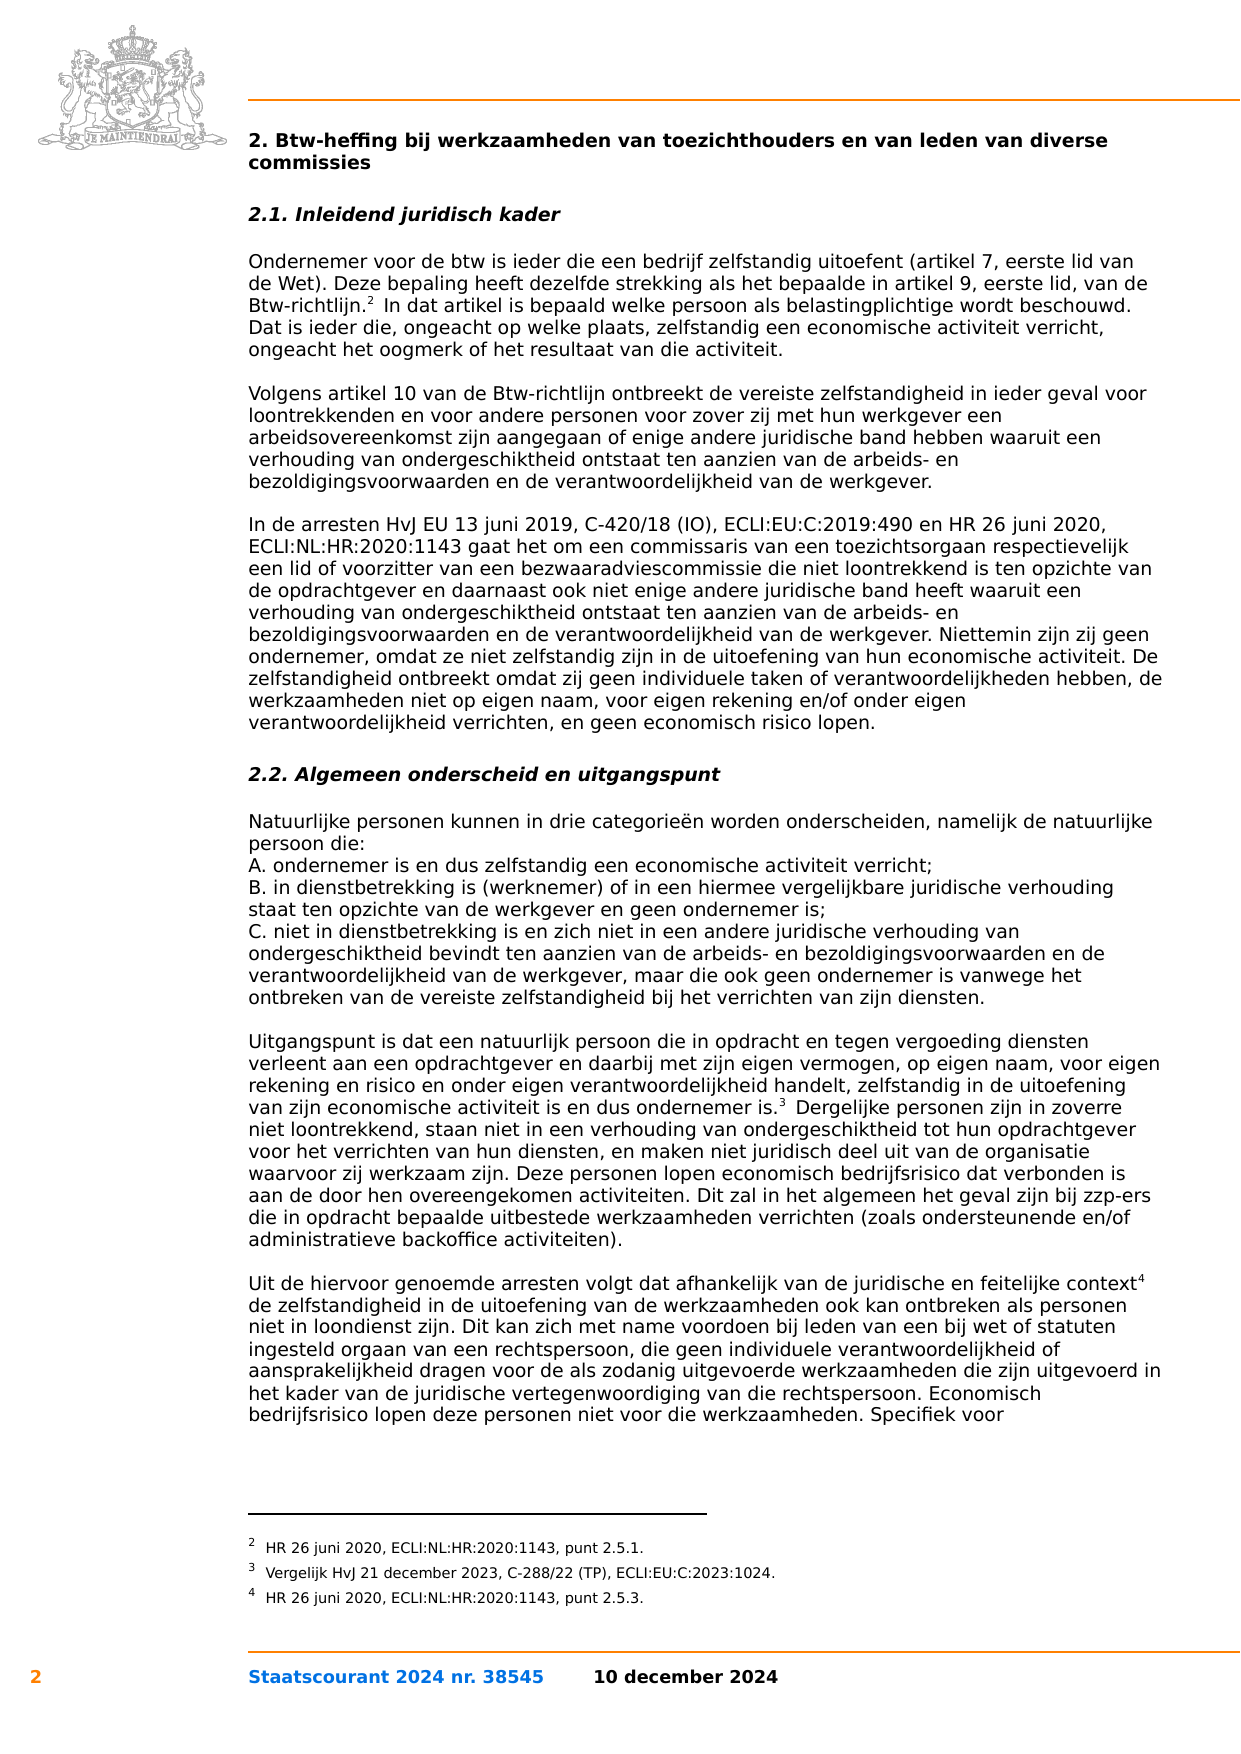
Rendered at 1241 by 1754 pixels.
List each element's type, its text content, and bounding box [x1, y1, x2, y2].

text HR 26 juni 2020, ECLI:NL:HR:2020:1143, punt 2.5.1. [248, 1536, 1163, 1558]
text A. ondernemer is en dus zelfstandig een economische activiteit verricht; [248, 855, 1163, 877]
subtitle 2.2. Algemeen onderscheid en uitgangspunt [248, 764, 1163, 786]
text In de arresten HvJ EU 13 juni 2019, C-420/18 (IO), ECLI:EU:C:2019:490 en HR 26 juni 2020, ECLI:NL:HR:2020:1143 gaat het om een commissaris van een toezichtsorgaan respectievelijk een lid of voorzitter van een bezwaaradviescommissie die niet loontrekkend is ten opzichte van de opdrachtgever en daarnaast ook niet enige andere juridische band heeft waaruit een verhouding van ondergeschiktheid ontstaat ten aanzien van de arbeids- en bezoldigingsvoorwaarden en de verantwoordelijkheid van de werkgever. Niettemin zijn zij geen ondernemer, omdat ze niet zelfstandig zijn in de uitoefening van hun economische activiteit. De zelfstandigheid ontbreekt omdat zij geen individuele taken of verantwoordelijkheden hebben, de werkzaamheden niet op eigen naam, voor eigen rekening en/of onder eigen verantwoordelijkheid verrichten, en geen economisch risico lopen. [248, 514, 1163, 734]
picture [38, 25, 227, 150]
text Natuurlijke personen kunnen in drie categorieën worden onderscheiden, namelijk de natuurlijke persoon die: [248, 811, 1163, 855]
subtitle 2.1. Inleidend juridisch kader [248, 204, 1163, 226]
subtitle 2. Btw-heffing bij werkzaamheden van toezichthouders en van leden van diverse commissies [248, 130, 1163, 174]
text C. niet in dienstbetrekking is en zich niet in een andere juridische verhouding van ondergeschiktheid bevindt ten aanzien van de arbeids- en bezoldigingsvoorwaarden en de verantwoordelijkheid van de werkgever, maar die ook geen ondernemer is vanwege het ontbreken van de vereiste zelfstandigheid bij het verrichten van zijn diensten. [248, 921, 1163, 1009]
text Uit de hiervoor genoemde arresten volgt dat afhankelijk van de juridische en feitelijke context de zelfstandigheid in de uitoefening van de werkzaamheden ook kan ontbreken als personen niet in loondienst zijn. Dit kan zich met name voordoen bij leden van een bij wet of statuten ingesteld orgaan van een rechtspersoon, die geen individuele verantwoordelijkheid of aansprakelijkheid dragen voor de als zodanig uitgevoerde werkzaamheden die zijn uitgevoerd in het kader van de juridische vertegenwoordiging van die rechtspersoon. Economisch bedrijfsrisico lopen deze personen niet voor die werkzaamheden. Specifiek voor [248, 1272, 1163, 1426]
text HR 26 juni 2020, ECLI:NL:HR:2020:1143, punt 2.5.3. [248, 1586, 1163, 1608]
text Ondernemer voor de btw is ieder die een bedrijf zelfstandig uitoefent (artikel 7, eerste lid van de Wet). Deze bepaling heeft dezelfde strekking als het bepaalde in artikel 9, eerste lid, van de Btw-richtlijn. In dat artikel is bepaald welke persoon als belastingplichtige wordt beschouwd. Dat is ieder die, ongeacht op welke plaats, zelfstandig een economische activiteit verricht, ongeacht het oogmerk of het resultaat van die activiteit. [248, 251, 1163, 361]
text Vergelijk HvJ 21 december 2023, C-288/22 (TP), ECLI:EU:C:2023:1024. [248, 1561, 1163, 1583]
text Volgens artikel 10 van de Btw-richtlijn ontbreekt de vereiste zelfstandigheid in ieder geval voor loontrekkenden en voor andere personen voor zover zij met hun werkgever een arbeidsovereenkomst zijn aangegaan of enige andere juridische band hebben waaruit een verhouding van ondergeschiktheid ontstaat ten aanzien van de arbeids- en bezoldigingsvoorwaarden en de verantwoordelijkheid van de werkgever. [248, 383, 1163, 492]
text Uitgangspunt is dat een natuurlijk persoon die in opdracht en tegen vergoeding diensten verleent aan een opdrachtgever en daarbij met zijn eigen vermogen, op eigen naam, voor eigen rekening en risico en onder eigen verantwoordelijkheid handelt, zelfstandig in de uitoefening van zijn economische activiteit is en dus ondernemer is. Dergelijke personen zijn in zoverre niet loontrekkend, staan niet in een verhouding van ondergeschiktheid tot hun opdrachtgever voor het verrichten van hun diensten, en maken niet juridisch deel uit van de organisatie waarvoor zij werkzaam zijn. Deze personen lopen economisch bedrijfsrisico dat verbonden is aan de door hen overeengekomen activiteiten. Dit zal in het algemeen het geval zijn bij zzp-ers die in opdracht bepaalde uitbestede werkzaamheden verrichten (zoals ondersteunende en/of administratieve backoffice activiteiten). [248, 1031, 1163, 1251]
text B. in dienstbetrekking is (werknemer) of in een hiermee vergelijkbare juridische verhouding staat ten opzichte van de werkgever en geen ondernemer is; [248, 877, 1163, 921]
